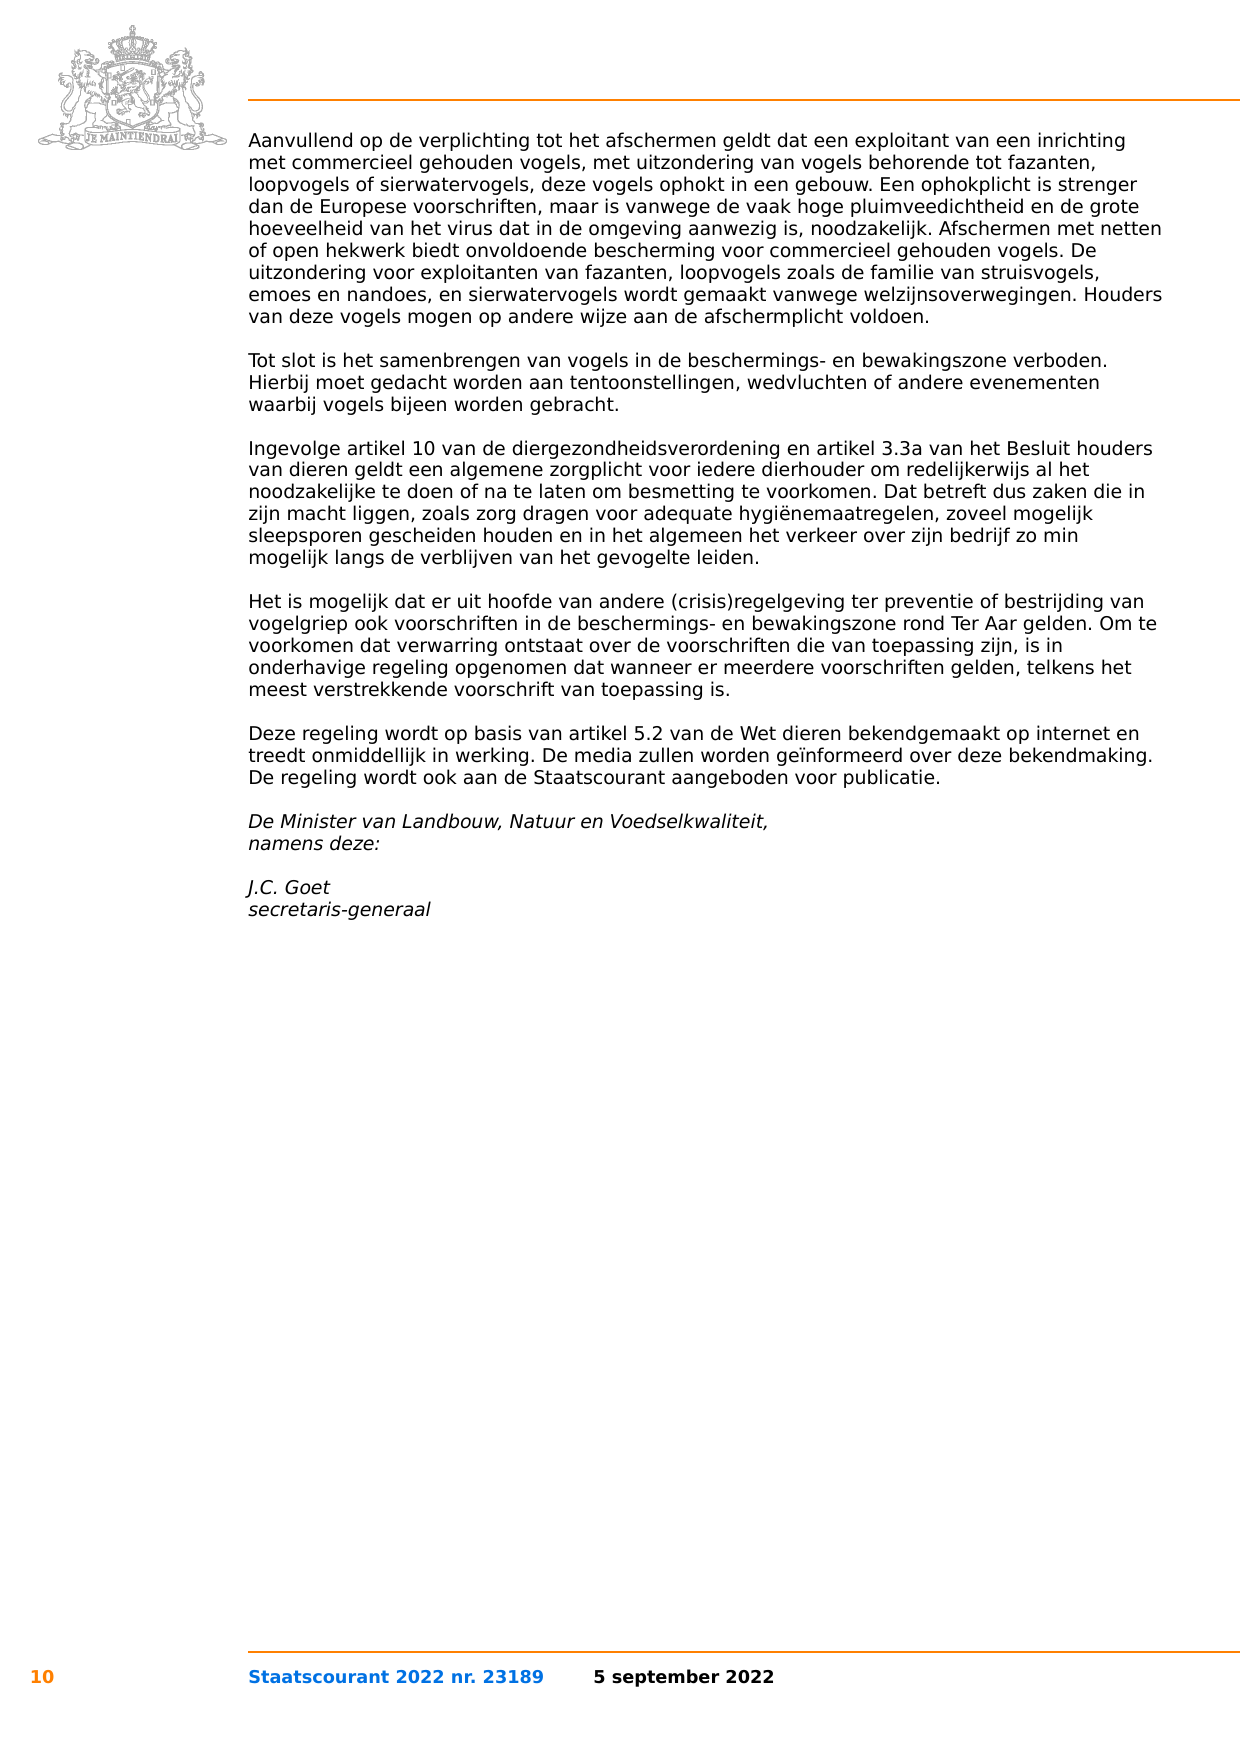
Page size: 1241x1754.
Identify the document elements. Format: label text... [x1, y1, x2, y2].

text De Minister van Landbouw, Natuur en Voedselkwaliteit, namens deze: J.C. Goet secretaris-generaal [248, 811, 1163, 921]
text Ingevolge artikel 10 van de diergezondheidsverordening en artikel 3.3a van het Besluit houders van dieren geldt een algemene zorgplicht voor iedere dierhouder om redelijkerwijs al het noodzakelijke te doen of na te laten om besmetting te voorkomen. Dat betreft dus zaken die in zijn macht liggen, zoals zorg dragen voor adequate hygiënemaatregelen, zoveel mogelijk sleepsporen gescheiden houden en in het algemeen het verkeer over zijn bedrijf zo min mogelijk langs de verblijven van het gevogelte leiden. [248, 437, 1163, 569]
text Deze regeling wordt op basis van artikel 5.2 van de Wet dieren bekendgemaakt op internet en treedt onmiddellijk in werking. De media zullen worden geïnformeerd over deze bekendmaking. De regeling wordt ook aan de Staatscourant aangeboden voor publicatie. [248, 723, 1163, 789]
picture [38, 25, 227, 150]
text Het is mogelijk dat er uit hoofde van andere (crisis)regelgeving ter preventie of bestrijding van vogelgriep ook voorschriften in de beschermings- en bewakingszone rond Ter Aar gelden. Om te voorkomen dat verwarring ontstaat over de voorschriften die van toepassing zijn, is in onderhavige regeling opgenomen dat wanneer er meerdere voorschriften gelden, telkens het meest verstrekkende voorschrift van toepassing is. [248, 591, 1163, 701]
text Aanvullend op de verplichting tot het afschermen geldt dat een exploitant van een inrichting met commercieel gehouden vogels, met uitzondering van vogels behorende tot fazanten, loopvogels of sierwatervogels, deze vogels ophokt in een gebouw. Een ophokplicht is strenger dan de Europese voorschriften, maar is vanwege de vaak hoge pluimveedichtheid en de grote hoeveelheid van het virus dat in de omgeving aanwezig is, noodzakelijk. Afschermen met netten of open hekwerk biedt onvoldoende bescherming voor commercieel gehouden vogels. De uitzondering voor exploitanten van fazanten, loopvogels zoals de familie van struisvogels, emoes en nandoes, en sierwatervogels wordt gemaakt vanwege welzijnsoverwegingen. Houders van deze vogels mogen op andere wijze aan de afschermplicht voldoen. [248, 130, 1163, 328]
text Tot slot is het samenbrengen van vogels in de beschermings- en bewakingszone verboden. Hierbij moet gedacht worden aan tentoonstellingen, wedvluchten of andere evenementen waarbij vogels bijeen worden gebracht. [248, 349, 1163, 416]
